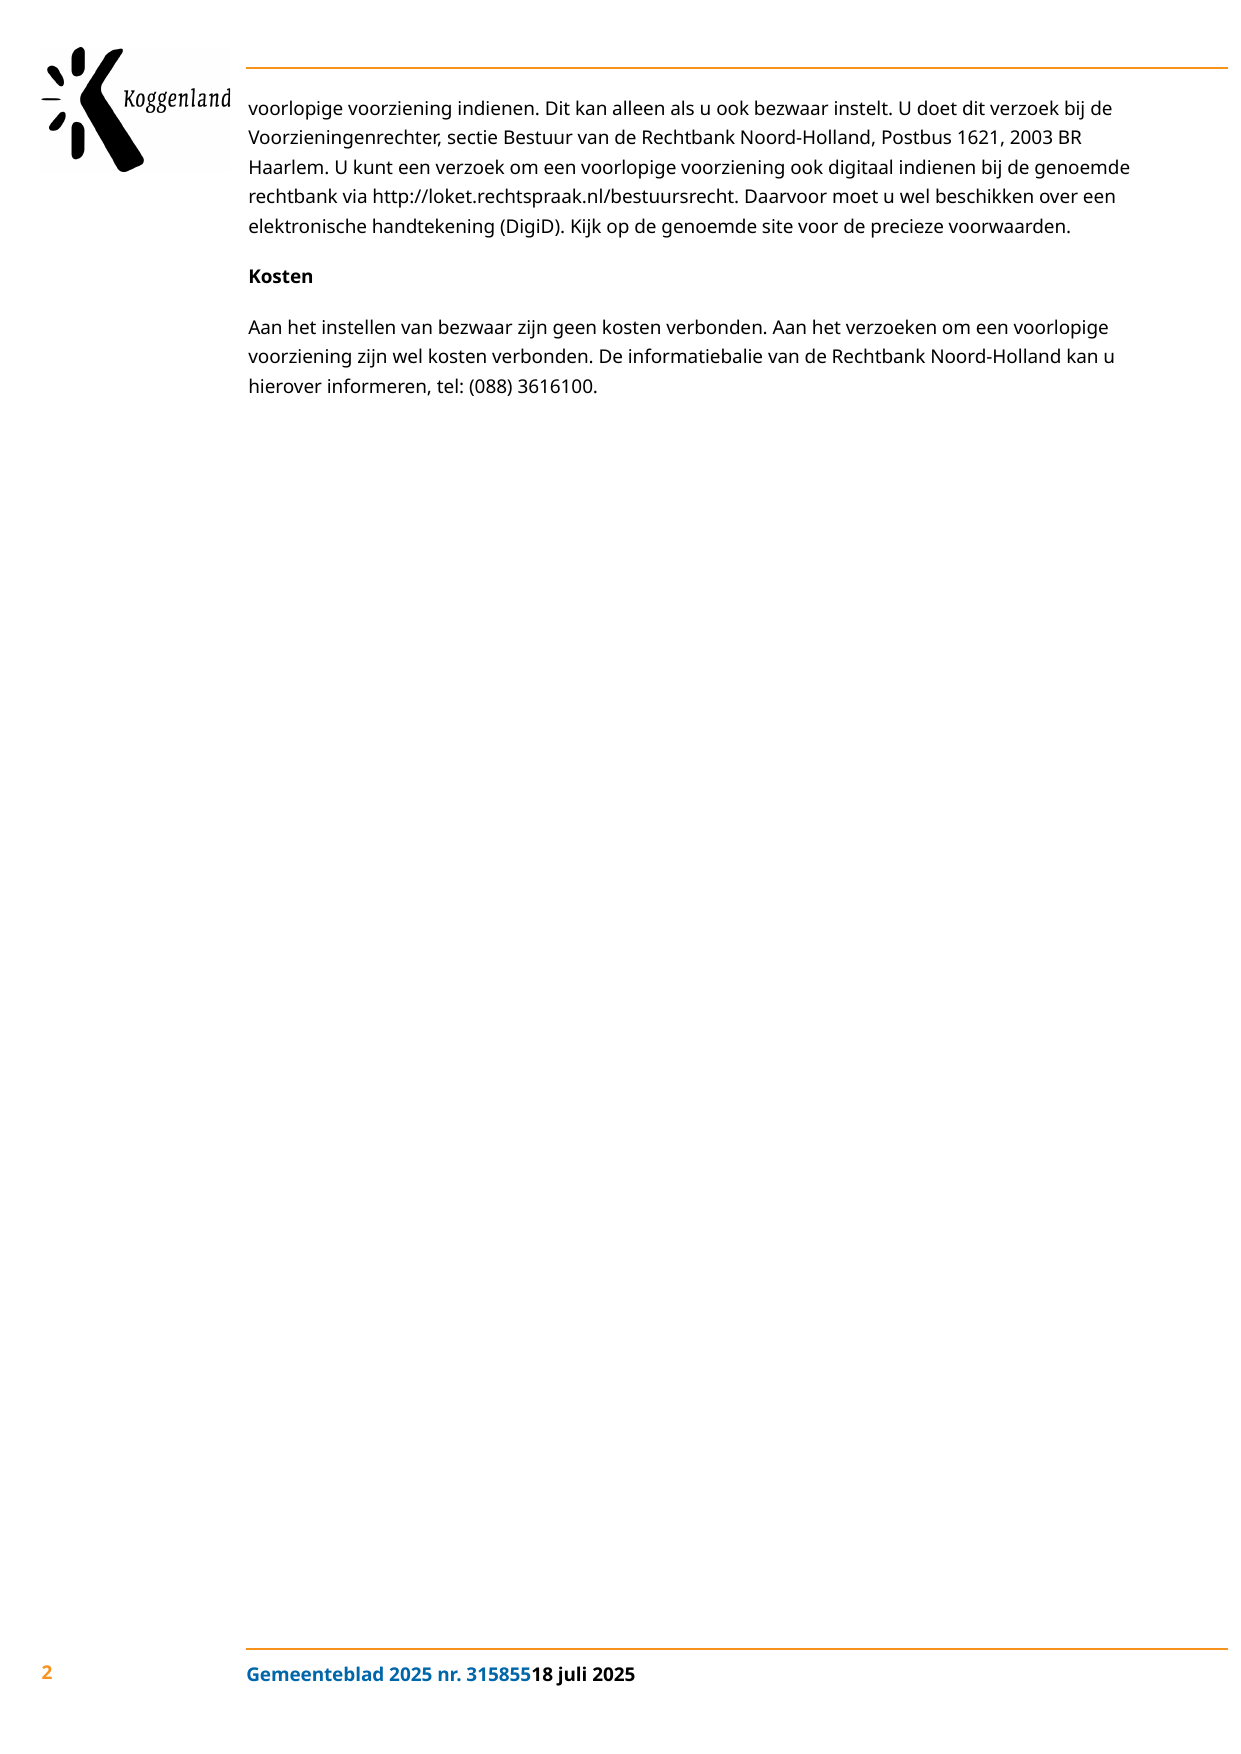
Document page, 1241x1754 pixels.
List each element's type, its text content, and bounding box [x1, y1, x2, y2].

picture [41, 47, 231, 172]
text Aan het instellen van bezwaar zijn geen kosten verbonden. Aan het verzoeken om een voorlopige voorziening zijn wel kosten verbonden. De informatiebalie van de Rechtbank Noord-Holland kan u hierover informeren, tel: (088) 3616100. [248, 314, 1152, 399]
text voorlopige voorziening indienen. Dit kan alleen als u ook bezwaar instelt. U doet dit verzoek bij de Voorzieningenrechter, sectie Bestuur van de Rechtbank Noord-Holland, Postbus 1621, 2003 BR Haarlem. U kunt een verzoek om een voorlopige voorziening ook digitaal indienen bij de genoemde rechtbank via http://loket.rechtspraak.nl/bestuursrecht. Daarvoor moet u wel beschikken over een elektronische handtekening (DigiD). Kijk op de genoemde site voor de precieze voorwaarden. [248, 95, 1152, 239]
text Kosten [248, 263, 1152, 289]
